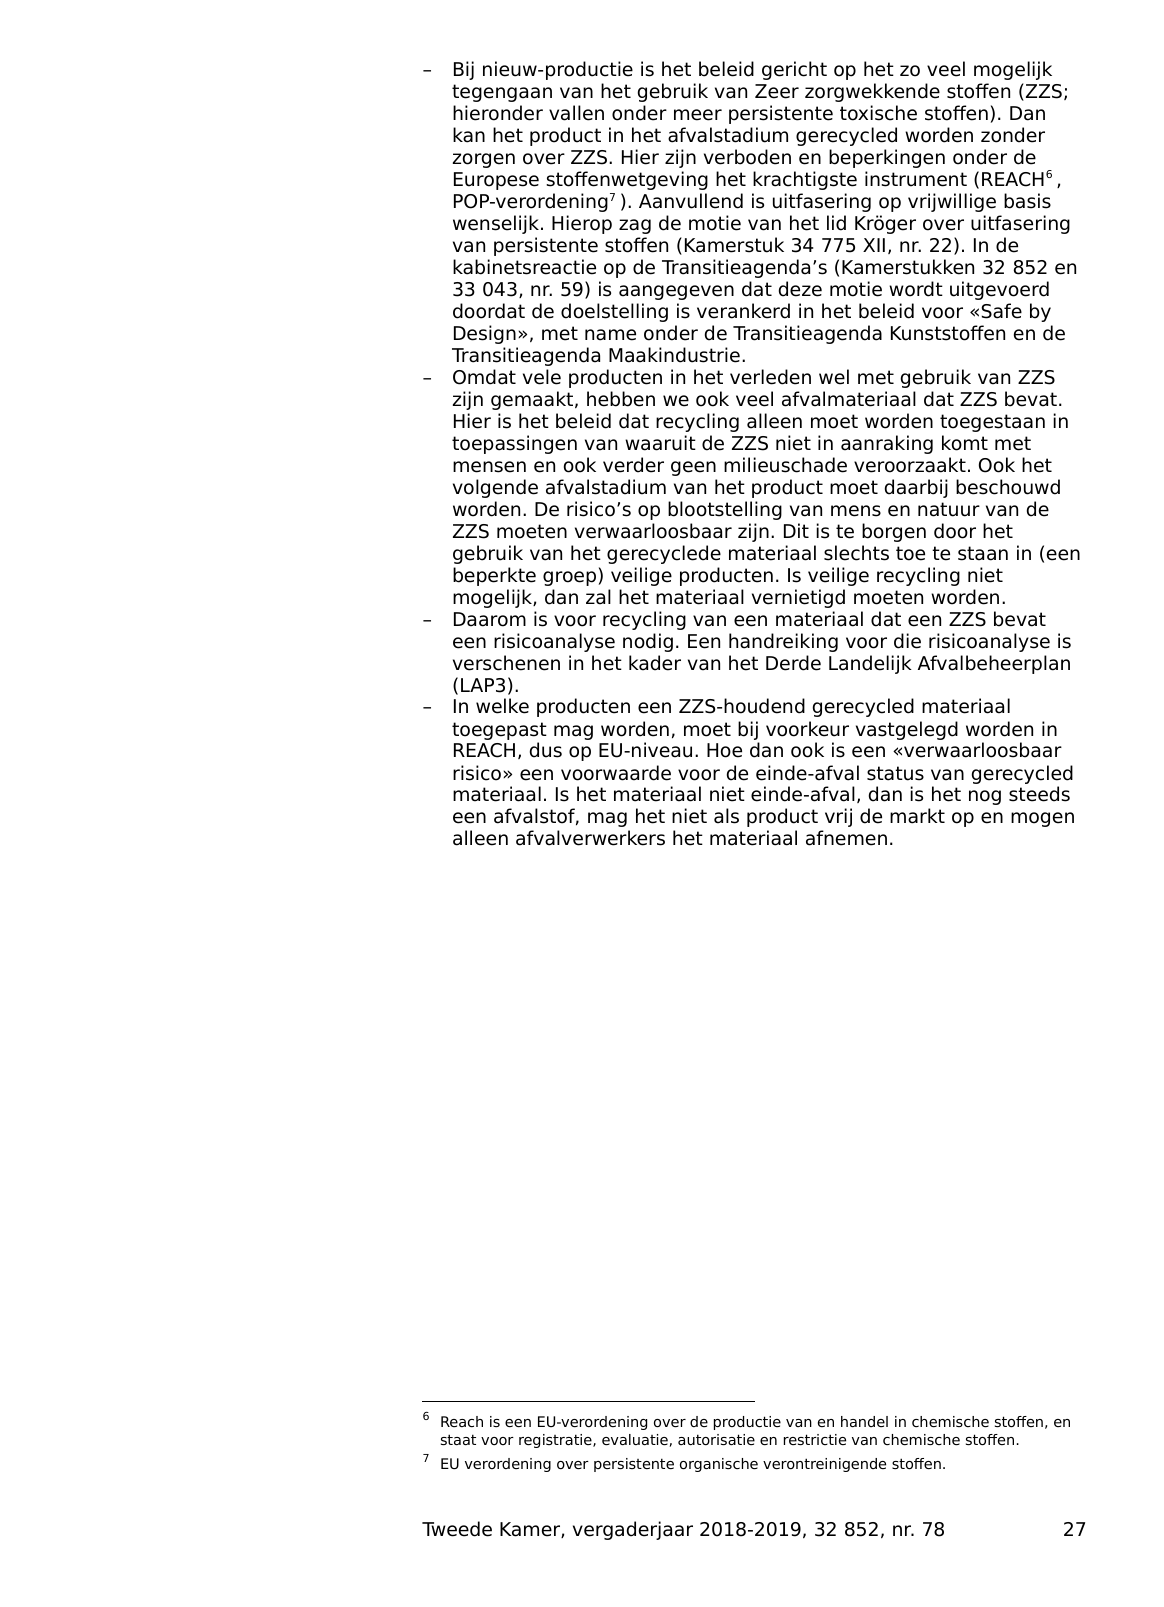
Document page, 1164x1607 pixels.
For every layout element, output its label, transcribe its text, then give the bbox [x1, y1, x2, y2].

text Reach is een EU-verordening over de productie van en handel in chemische stoffen, en staat voor registratie, evaluatie, autorisatie en restrictie van chemische stoffen. [422, 1410, 1087, 1449]
text – In welke producten een ZZS-houdend gerecycled materiaal toegepast mag worden, moet bij voorkeur vastgelegd worden in REACH, dus op EU-niveau. Hoe dan ook is een «verwaarloosbaar risico» een voorwaarde voor de einde-afval status van gerecycled materiaal. Is het materiaal niet einde-afval, dan is het nog steeds een afvalstof, mag het niet als product vrij de markt op en mogen alleen afvalverwerkers het materiaal afnemen. [422, 696, 1087, 850]
text – Daarom is voor recycling van een materiaal dat een ZZS bevat een risicoanalyse nodig. Een handreiking voor die risicoanalyse is verschenen in het kader van het Derde Landelijk Afvalbeheerplan (LAP3). [422, 608, 1087, 696]
text – Omdat vele producten in het verleden wel met gebruik van ZZS zijn gemaakt, hebben we ook veel afvalmateriaal dat ZZS bevat. Hier is het beleid dat recycling alleen moet worden toegestaan in toepassingen van waaruit de ZZS niet in aanraking komt met mensen en ook verder geen milieuschade veroorzaakt. Ook het volgende afvalstadium van het product moet daarbij beschouwd worden. De risico’s op blootstelling van mens en natuur van de ZZS moeten verwaarloosbaar zijn. Dit is te borgen door het gebruik van het gerecyclede materiaal slechts toe te staan in (een beperkte groep) veilige producten. Is veilige recycling niet mogelijk, dan zal het materiaal vernietigd moeten worden. [422, 367, 1087, 608]
text – Bij nieuw-productie is het beleid gericht op het zo veel mogelijk tegengaan van het gebruik van Zeer zorgwekkende stoffen (ZZS; hieronder vallen onder meer persistente toxische stoffen). Dan kan het product in het afvalstadium gerecycled worden zonder zorgen over ZZS. Hier zijn verboden en beperkingen onder de Europese stoffenwetgeving het krachtigste instrument (REACH, POP-verordening). Aanvullend is uitfasering op vrijwillige basis wenselijk. Hierop zag de motie van het lid Kröger over uitfasering van persistente stoffen (Kamerstuk 34 775 XII, nr. 22). In de kabinetsreactie op de Transitieagenda’s (Kamerstukken 32 852 en 33 043, nr. 59) is aangegeven dat deze motie wordt uitgevoerd doordat de doelstelling is verankerd in het beleid voor «Safe by Design», met name onder de Transitieagenda Kunststoffen en de Transitieagenda Maakindustrie. [422, 59, 1087, 367]
text EU verordening over persistente organische verontreinigende stoffen. [422, 1452, 1087, 1474]
